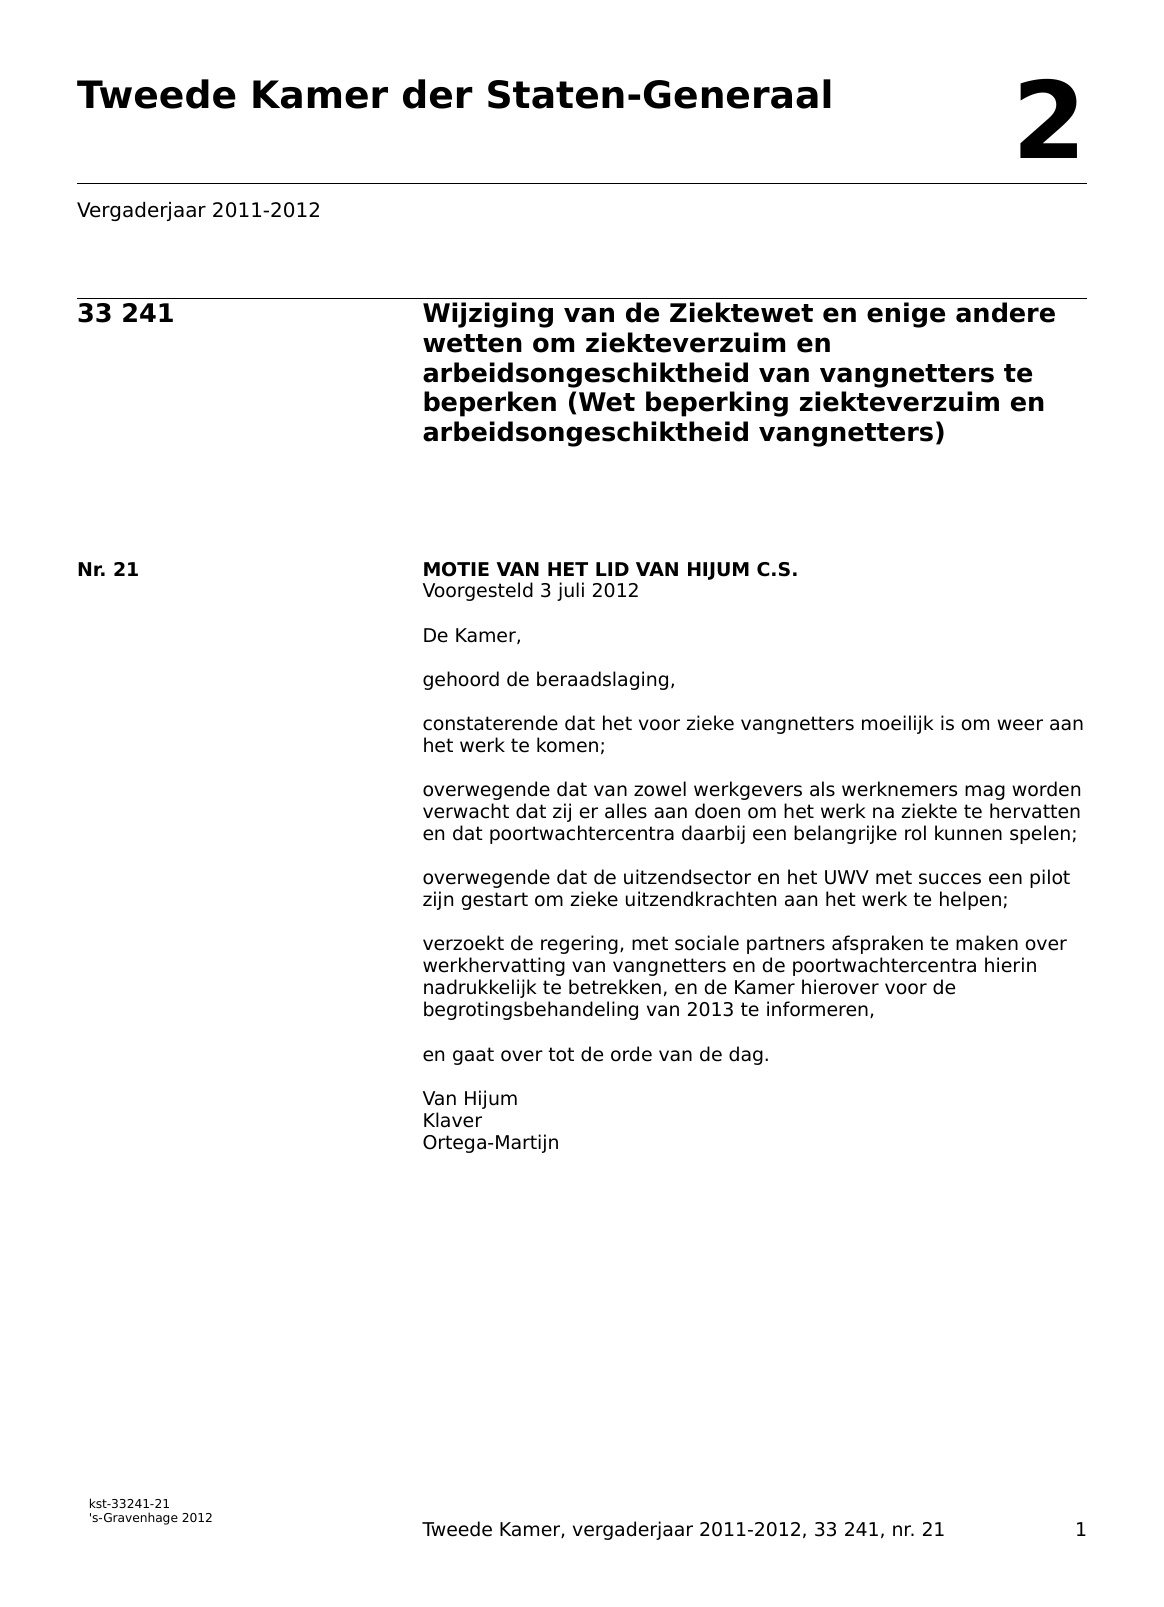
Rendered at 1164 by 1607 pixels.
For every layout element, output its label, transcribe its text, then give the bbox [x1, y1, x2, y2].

text overwegende dat de uitzendsector en het UWV met succes een pilot zijn gestart om zieke uitzendkrachten aan het werk te helpen; [422, 867, 1087, 911]
text constaterende dat het voor zieke vangnetters moeilijk is om weer aan het werk te komen; [422, 713, 1087, 757]
table_header 2 [886, 59, 1087, 183]
text kst-33241-21 [88, 1497, 323, 1511]
table_header Tweede Kamer der Staten-Generaal [77, 59, 886, 183]
text verzoekt de regering, met sociale partners afspraken te maken over werkhervatting van vangnetters en de poortwachtercentra hierin nadrukkelijk te betrekken, en de Kamer hierover voor de begrotingsbehandeling van 2013 te informeren, [422, 933, 1087, 1021]
text gehoord de beraadslaging, [422, 669, 1087, 691]
text Van Hijum [422, 1088, 1087, 1109]
text en gaat over tot de orde van de dag. [422, 1043, 1087, 1065]
text 's-Gravenhage 2012 [88, 1511, 323, 1525]
text Ortega-Martijn [422, 1132, 1087, 1153]
subtitle Nr. 21 MOTIE VAN HET LID VAN HIJUM C.S. [77, 558, 1087, 580]
text Voorgesteld 3 juli 2012 [422, 580, 1087, 602]
table_cell Vergaderjaar 2011-2012 [77, 184, 1087, 298]
text De Kamer, [422, 624, 1087, 647]
subtitle 33 241 Wijziging van de Ziektewet en enige andere wetten om ziekteverzuim en arbeidsongeschiktheid van vangnetters te beperken (Wet beperking ziekteverzuim en arbeidsongeschiktheid vangnetters) [77, 299, 1087, 447]
text Klaver [422, 1109, 1087, 1132]
text overwegende dat van zowel werkgevers als werknemers mag worden verwacht dat zij er alles aan doen om het werk na ziekte te hervatten en dat poortwachtercentra daarbij een belangrijke rol kunnen spelen; [422, 779, 1087, 845]
